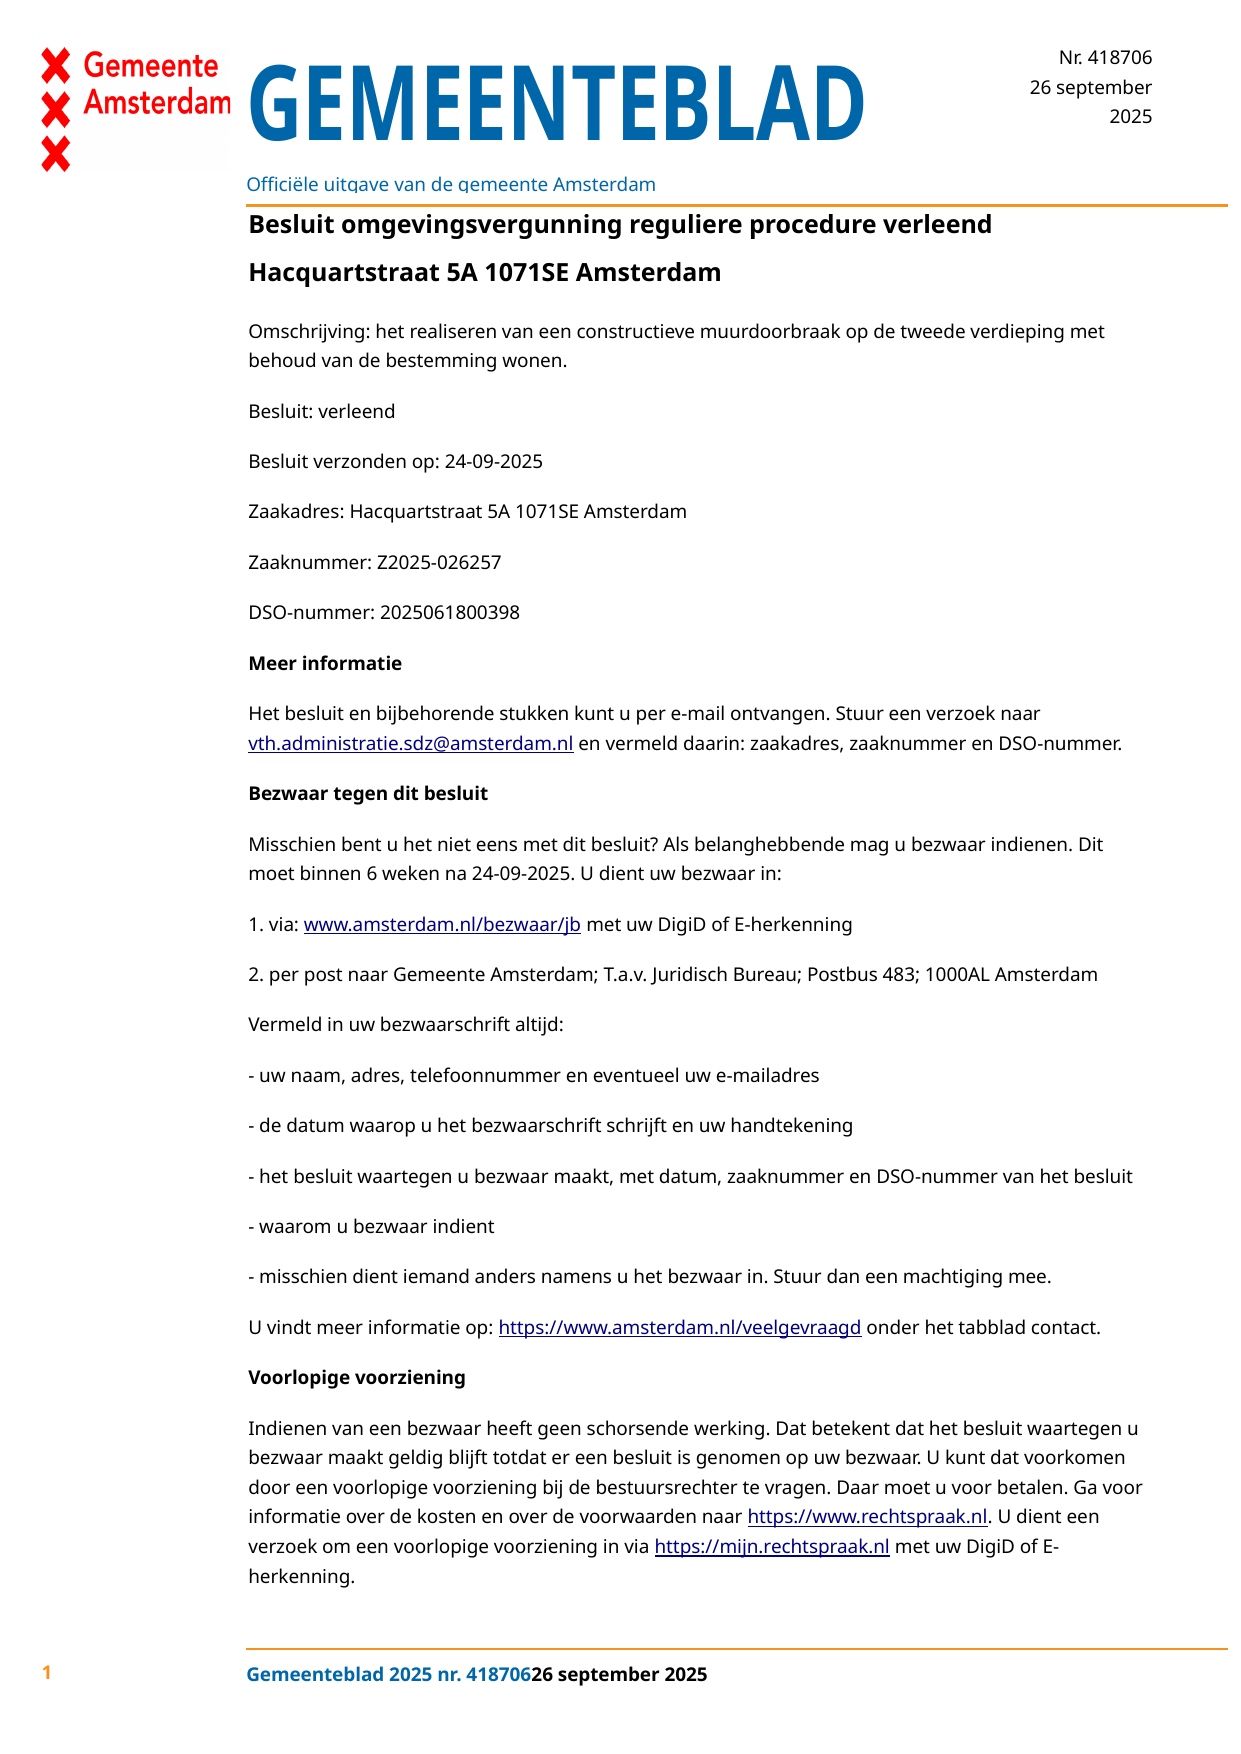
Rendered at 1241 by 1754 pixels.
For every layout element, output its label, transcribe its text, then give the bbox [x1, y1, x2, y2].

text Besluit omgevingsvergunning reguliere procedure verleend Hacquartstraat 5A 1071SE Amsterdam [248, 207, 1152, 288]
text Meer informatie [248, 650, 1152, 676]
text - de datum waarop u het bezwaarschrift schrijft en uw handtekening [248, 1112, 1152, 1138]
text Besluit verzonden op: 24-09-2025 [248, 448, 1152, 474]
text - waarom u bezwaar indient [248, 1213, 1152, 1239]
text Vermeld in uw bezwaarschrift altijd: [248, 1012, 1152, 1037]
text - het besluit waartegen u bezwaar maakt, met datum, zaaknummer en DSO-nummer van het besluit [248, 1163, 1152, 1189]
text Zaaknummer: Z2025-026257 [248, 549, 1152, 575]
text 2. per post naar Gemeente Amsterdam; T.a.v. Juridisch Bureau; Postbus 483; 1000AL Amsterdam [248, 961, 1152, 987]
text U vindt meer informatie op: https://www.amsterdam.nl/veelgevraagd onder het tabblad contact. [248, 1314, 1152, 1340]
text Zaakadres: Hacquartstraat 5A 1071SE Amsterdam [248, 499, 1152, 524]
picture [41, 47, 231, 172]
text DSO-nummer: 2025061800398 [248, 599, 1152, 625]
text Voorlopige voorziening [248, 1364, 1152, 1390]
text - misschien dient iemand anders namens u het bezwaar in. Stuur dan een machtiging mee. [248, 1264, 1152, 1289]
text Besluit: verleend [248, 398, 1152, 424]
text Omschrijving: het realiseren van een constructieve muurdoorbraak op de tweede verdieping met behoud van de bestemming wonen. [248, 318, 1152, 373]
text Het besluit en bijbehorende stukken kunt u per e-mail ontvangen. Stuur een verzoek naar vth.administratie.sdz@amsterdam.nl en vermeld daarin: zaakadres, zaaknummer en DSO-nummer. [248, 700, 1152, 756]
text - uw naam, adres, telefoonnummer en eventueel uw e-mailadres [248, 1062, 1152, 1088]
text Indienen van een bezwaar heeft geen schorsende werking. Dat betekent dat het besluit waartegen u bezwaar maakt geldig blijft totdat er een besluit is genomen op uw bezwaar. U kunt dat voorkomen door een voorlopige voorziening bij de bestuursrechter te vragen. Daar moet u voor betalen. Ga voor informatie over de kosten en over de voorwaarden naar https://www.rechtspraak.nl. U dient een verzoek om een voorlopige voorziening in via https://mijn.rechtspraak.nl met uw DigiD of E-herkenning. [248, 1415, 1152, 1589]
text Bezwaar tegen dit besluit [248, 780, 1152, 806]
text Misschien bent u het niet eens met dit besluit? Als belanghebbende mag u bezwaar indienen. Dit moet binnen 6 weken na 24-09-2025. U dient uw bezwaar in: [248, 831, 1152, 886]
text 1. via: www.amsterdam.nl/bezwaar/jb met uw DigiD of E-herkenning [248, 911, 1152, 937]
